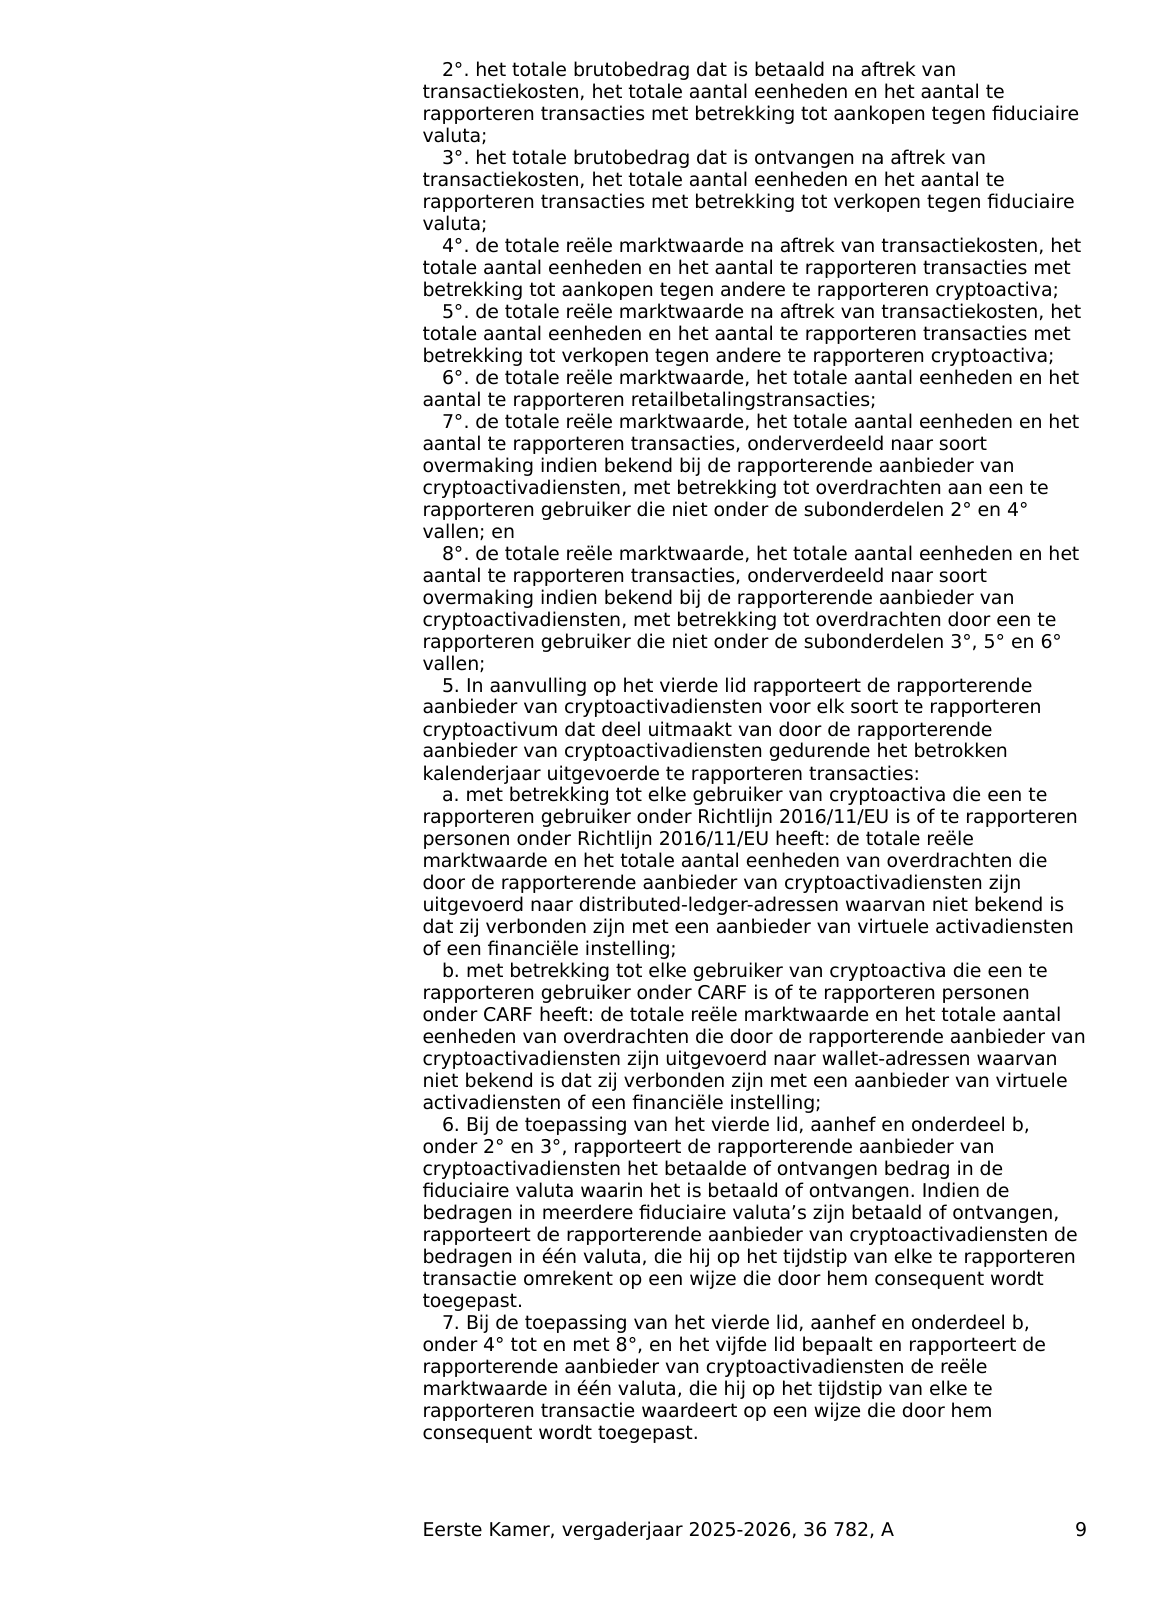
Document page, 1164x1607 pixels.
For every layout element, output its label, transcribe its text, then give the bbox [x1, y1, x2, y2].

text 7. Bij de toepassing van het vierde lid, aanhef en onderdeel b, onder 4° tot en met 8°, en het vijfde lid bepaalt en rapporteert de rapporterende aanbieder van cryptoactivadiensten de reële marktwaarde in één valuta, die hij op het tijdstip van elke te rapporteren transactie waardeert op een wijze die door hem consequent wordt toegepast. [422, 1312, 1087, 1444]
text 2°. het totale brutobedrag dat is betaald na aftrek van transactiekosten, het totale aantal eenheden en het aantal te rapporteren transacties met betrekking tot aankopen tegen fiduciaire valuta; [422, 59, 1087, 147]
text a. met betrekking tot elke gebruiker van cryptoactiva die een te rapporteren gebruiker onder Richtlijn 2016/11/EU is of te rapporteren personen onder Richtlijn 2016/11/EU heeft: de totale reële marktwaarde en het totale aantal eenheden van overdrachten die door de rapporterende aanbieder van cryptoactivadiensten zijn uitgevoerd naar distributed-ledger-adressen waarvan niet bekend is dat zij verbonden zijn met een aanbieder van virtuele activadiensten of een financiële instelling; [422, 784, 1087, 960]
text 6°. de totale reële marktwaarde, het totale aantal eenheden en het aantal te rapporteren retailbetalingstransacties; [422, 367, 1087, 411]
text 5°. de totale reële marktwaarde na aftrek van transactiekosten, het totale aantal eenheden en het aantal te rapporteren transacties met betrekking tot verkopen tegen andere te rapporteren cryptoactiva; [422, 301, 1087, 367]
text 5. In aanvulling op het vierde lid rapporteert de rapporterende aanbieder van cryptoactivadiensten voor elk soort te rapporteren cryptoactivum dat deel uitmaakt van door de rapporterende aanbieder van cryptoactivadiensten gedurende het betrokken kalenderjaar uitgevoerde te rapporteren transacties: [422, 674, 1087, 784]
text 4°. de totale reële marktwaarde na aftrek van transactiekosten, het totale aantal eenheden en het aantal te rapporteren transacties met betrekking tot aankopen tegen andere te rapporteren cryptoactiva; [422, 235, 1087, 301]
text 6. Bij de toepassing van het vierde lid, aanhef en onderdeel b, onder 2° en 3°, rapporteert de rapporterende aanbieder van cryptoactivadiensten het betaalde of ontvangen bedrag in de fiduciaire valuta waarin het is betaald of ontvangen. Indien de bedragen in meerdere fiduciaire valuta’s zijn betaald of ontvangen, rapporteert de rapporterende aanbieder van cryptoactivadiensten de bedragen in één valuta, die hij op het tijdstip van elke te rapporteren transactie omrekent op een wijze die door hem consequent wordt toegepast. [422, 1114, 1087, 1312]
text 7°. de totale reële marktwaarde, het totale aantal eenheden en het aantal te rapporteren transacties, onderverdeeld naar soort overmaking indien bekend bij de rapporterende aanbieder van cryptoactivadiensten, met betrekking tot overdrachten aan een te rapporteren gebruiker die niet onder de subonderdelen 2° en 4° vallen; en [422, 411, 1087, 543]
text 8°. de totale reële marktwaarde, het totale aantal eenheden en het aantal te rapporteren transacties, onderverdeeld naar soort overmaking indien bekend bij de rapporterende aanbieder van cryptoactivadiensten, met betrekking tot overdrachten door een te rapporteren gebruiker die niet onder de subonderdelen 3°, 5° en 6° vallen; [422, 543, 1087, 674]
text 3°. het totale brutobedrag dat is ontvangen na aftrek van transactiekosten, het totale aantal eenheden en het aantal te rapporteren transacties met betrekking tot verkopen tegen fiduciaire valuta; [422, 147, 1087, 235]
text b. met betrekking tot elke gebruiker van cryptoactiva die een te rapporteren gebruiker onder CARF is of te rapporteren personen onder CARF heeft: de totale reële marktwaarde en het totale aantal eenheden van overdrachten die door de rapporterende aanbieder van cryptoactivadiensten zijn uitgevoerd naar wallet-adressen waarvan niet bekend is dat zij verbonden zijn met een aanbieder van virtuele activadiensten of een financiële instelling; [422, 960, 1087, 1114]
